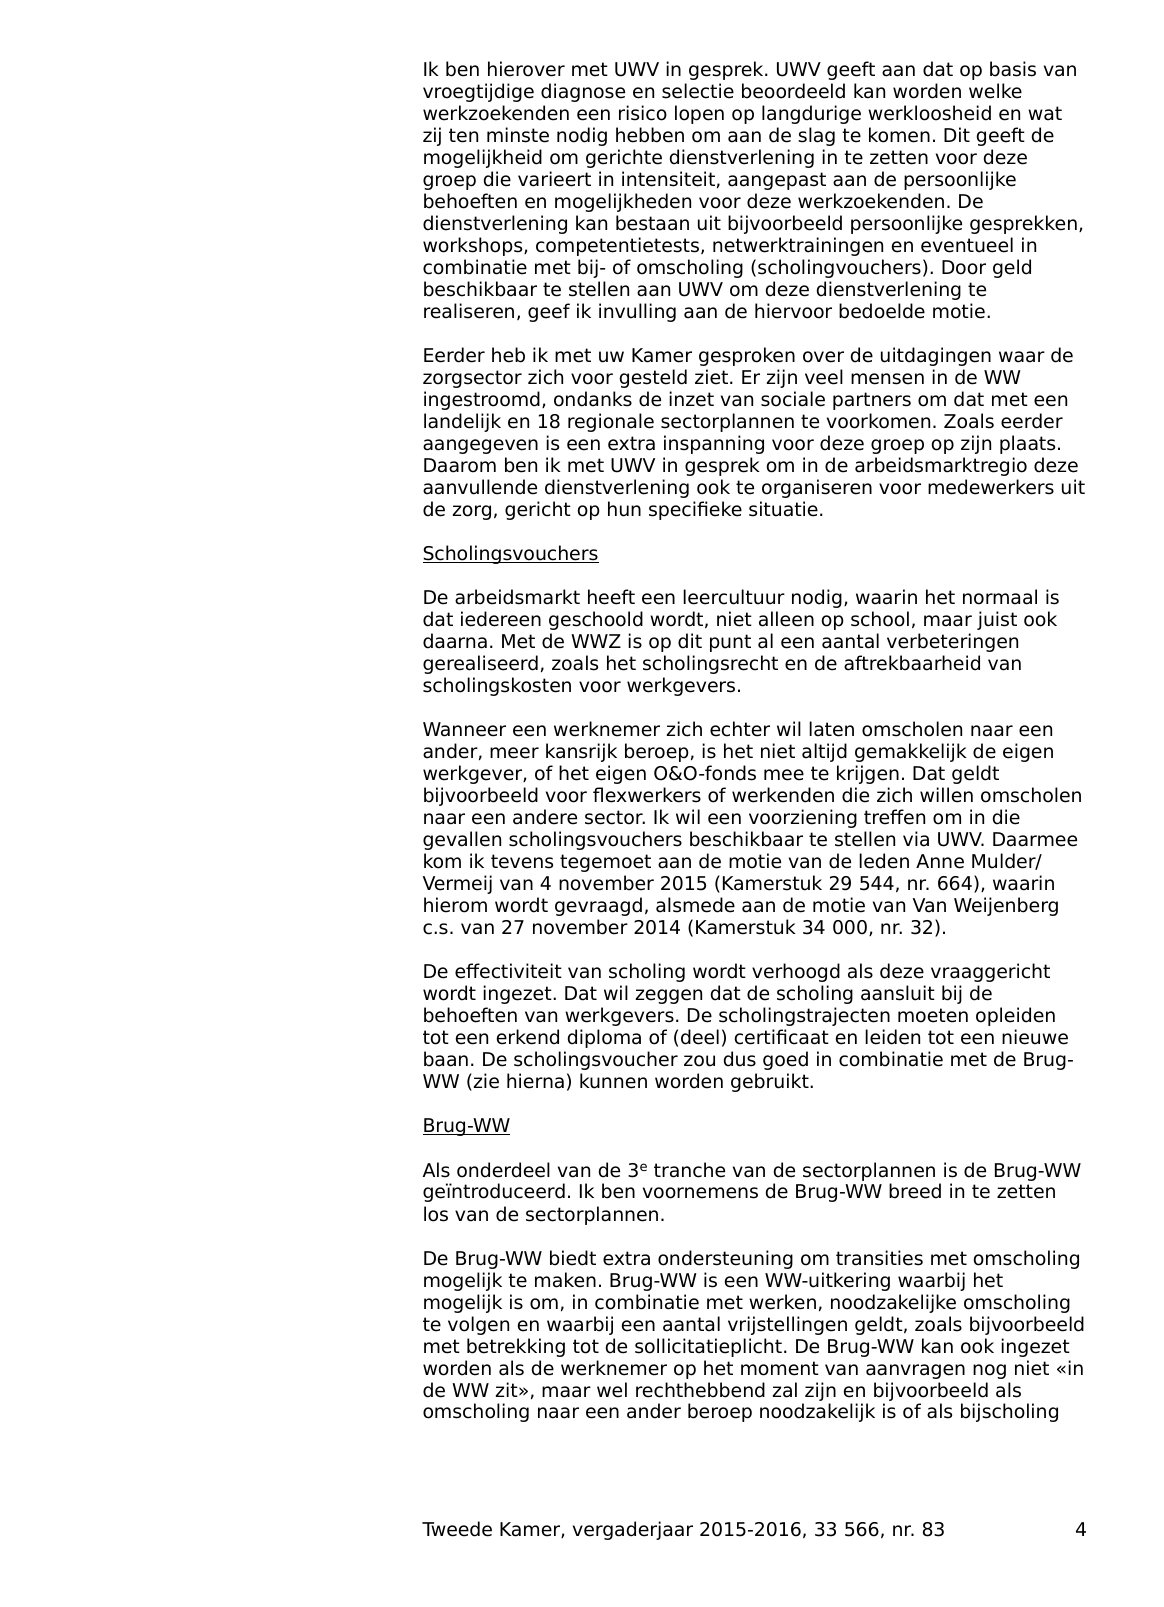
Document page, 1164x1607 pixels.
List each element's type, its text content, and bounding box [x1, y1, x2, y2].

text De Brug-WW biedt extra ondersteuning om transities met omscholing mogelijk te maken. Brug-WW is een WW-uitkering waarbij het mogelijk is om, in combinatie met werken, noodzakelijke omscholing te volgen en waarbij een aantal vrijstellingen geldt, zoals bijvoorbeeld met betrekking tot de sollicitatieplicht. De Brug-WW kan ook ingezet worden als de werknemer op het moment van aanvragen nog niet «in de WW zit», maar wel rechthebbend zal zijn en bijvoorbeeld als omscholing naar een ander beroep noodzakelijk is of als bijscholing [422, 1248, 1087, 1423]
text De effectiviteit van scholing wordt verhoogd als deze vraaggericht wordt ingezet. Dat wil zeggen dat de scholing aansluit bij de behoeften van werkgevers. De scholingstrajecten moeten opleiden tot een erkend diploma of (deel) certificaat en leiden tot een nieuwe baan. De scholingsvoucher zou dus goed in combinatie met de Brug-WW (zie hierna) kunnen worden gebruikt. [422, 961, 1087, 1093]
subtitle Brug-WW [422, 1115, 1087, 1137]
text De arbeidsmarkt heeft een leercultuur nodig, waarin het normaal is dat iedereen geschoold wordt, niet alleen op school, maar juist ook daarna. Met de WWZ is op dit punt al een aantal verbeteringen gerealiseerd, zoals het scholingsrecht en de aftrekbaarheid van scholingskosten voor werkgevers. [422, 587, 1087, 697]
subtitle Scholingsvouchers [422, 543, 1087, 565]
text Wanneer een werknemer zich echter wil laten omscholen naar een ander, meer kansrijk beroep, is het niet altijd gemakkelijk de eigen werkgever, of het eigen O&O-fonds mee te krijgen. Dat geldt bijvoorbeeld voor flexwerkers of werkenden die zich willen omscholen naar een andere sector. Ik wil een voorziening treffen om in die gevallen scholingsvouchers beschikbaar te stellen via UWV. Daarmee kom ik tevens tegemoet aan de motie van de leden Anne Mulder/ Vermeij van 4 november 2015 (Kamerstuk 29 544, nr. 664), waarin hierom wordt gevraagd, alsmede aan de motie van Van Weijenberg c.s. van 27 november 2014 (Kamerstuk 34 000, nr. 32). [422, 719, 1087, 939]
text Ik ben hierover met UWV in gesprek. UWV geeft aan dat op basis van vroegtijdige diagnose en selectie beoordeeld kan worden welke werkzoekenden een risico lopen op langdurige werkloosheid en wat zij ten minste nodig hebben om aan de slag te komen. Dit geeft de mogelijkheid om gerichte dienstverlening in te zetten voor deze groep die varieert in intensiteit, aangepast aan de persoonlijke behoeften en mogelijkheden voor deze werkzoekenden. De dienstverlening kan bestaan uit bijvoorbeeld persoonlijke gesprekken, workshops, competentietests, netwerktrainingen en eventueel in combinatie met bij- of omscholing (scholingvouchers). Door geld beschikbaar te stellen aan UWV om deze dienstverlening te realiseren, geef ik invulling aan de hiervoor bedoelde motie. [422, 59, 1087, 323]
text Als onderdeel van de 3e tranche van de sectorplannen is de Brug-WW geïntroduceerd. Ik ben voornemens de Brug-WW breed in te zetten los van de sectorplannen. [422, 1159, 1087, 1225]
text Eerder heb ik met uw Kamer gesproken over de uitdagingen waar de zorgsector zich voor gesteld ziet. Er zijn veel mensen in de WW ingestroomd, ondanks de inzet van sociale partners om dat met een landelijk en 18 regionale sectorplannen te voorkomen. Zoals eerder aangegeven is een extra inspanning voor deze groep op zijn plaats. Daarom ben ik met UWV in gesprek om in de arbeidsmarktregio deze aanvullende dienstverlening ook te organiseren voor medewerkers uit de zorg, gericht op hun specifieke situatie. [422, 345, 1087, 521]
